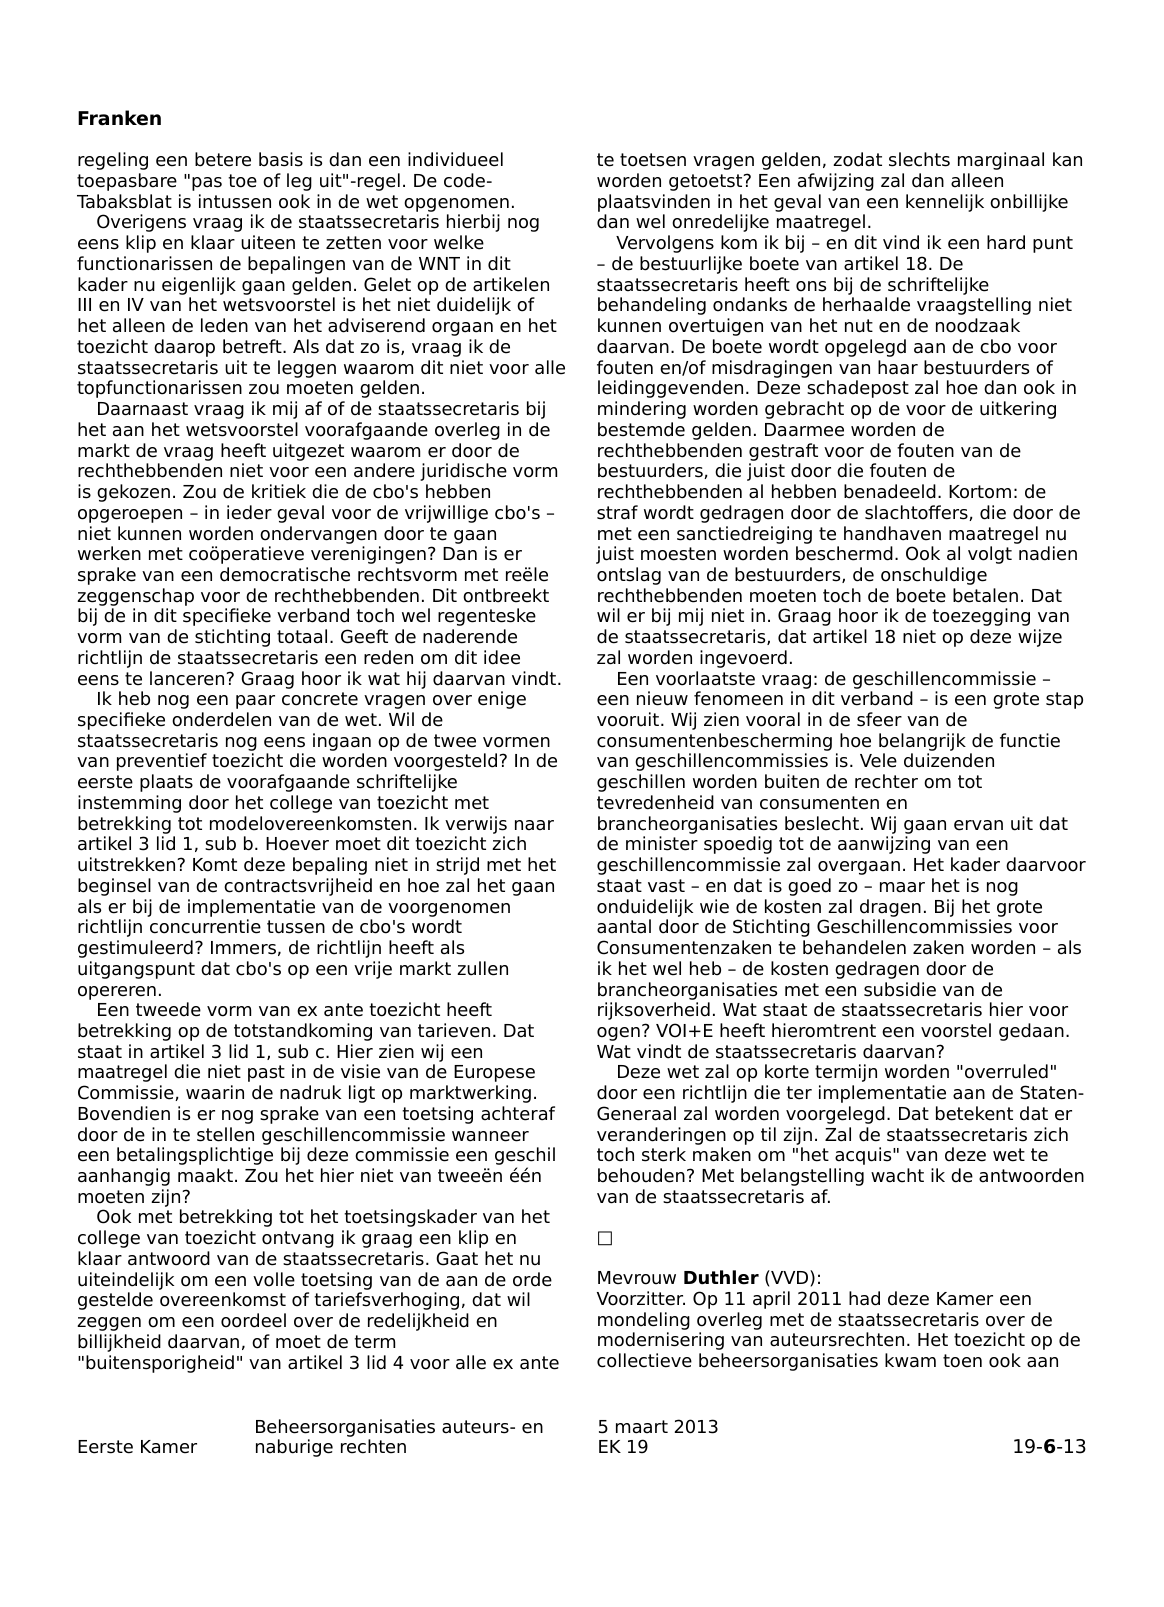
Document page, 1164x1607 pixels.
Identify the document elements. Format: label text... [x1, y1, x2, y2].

text □ [596, 1227, 1087, 1248]
text Voorzitter. Op 11 april 2011 had deze Kamer een mondeling overleg met de staatssecretaris over de modernisering van auteursrechten. Het toezicht op de collectieve beheersorganisaties kwam toen ook aan [596, 1289, 1087, 1372]
text Overigens vraag ik de staatssecretaris hierbij nog eens klip en klaar uiteen te zetten voor welke functionarissen de bepalingen van de WNT in dit kader nu eigenlijk gaan gelden. Gelet op de artikelen III en IV van het wetsvoorstel is het niet duidelijk of het alleen de leden van het adviserend orgaan en het toezicht daarop betreft. Als dat zo is, vraag ik de staatssecretaris uit te leggen waarom dit niet voor alle topfunctionarissen zou moeten gelden. [77, 212, 567, 399]
text Daarnaast vraag ik mij af of de staatssecretaris bij het aan het wetsvoorstel voorafgaande overleg in de markt de vraag heeft uitgezet waarom er door de rechthebbenden niet voor een andere juridische vorm is gekozen. Zou de kritiek die de cbo's hebben opgeroepen – in ieder geval voor de vrijwillige cbo's – niet kunnen worden ondervangen door te gaan werken met coöperatieve verenigingen? Dan is er sprake van een democratische rechtsvorm met reële zeggenschap voor de rechthebbenden. Dit ontbreekt bij de in dit specifieke verband toch wel regenteske vorm van de stichting totaal. Geeft de naderende richtlijn de staatssecretaris een reden om dit idee eens te lanceren? Graag hoor ik wat hij daarvan vindt. [77, 399, 567, 689]
text Een voorlaatste vraag: de geschillencommissie – een nieuw fenomeen in dit verband – is een grote stap vooruit. Wij zien vooral in de sfeer van de consumentenbescherming hoe belangrijk de functie van geschillencommissies is. Vele duizenden geschillen worden buiten de rechter om tot tevredenheid van consumenten en brancheorganisaties beslecht. Wij gaan ervan uit dat de minister spoedig tot de aanwijzing van een geschillencommissie zal overgaan. Het kader daarvoor staat vast – en dat is goed zo – maar het is nog onduidelijk wie de kosten zal dragen. Bij het grote aantal door de Stichting Geschillencommissies voor Consumentenzaken te behandelen zaken worden – als ik het wel heb – de kosten gedragen door de brancheorganisaties met een subsidie van de rijksoverheid. Wat staat de staatssecretaris hier voor ogen? VOI+E heeft hieromtrent een voorstel gedaan. Wat vindt de staatssecretaris daarvan? [596, 668, 1087, 1062]
text Een tweede vorm van ex ante toezicht heeft betrekking op de totstandkoming van tarieven. Dat staat in artikel 3 lid 1, sub c. Hier zien wij een maatregel die niet past in de visie van de Europese Commissie, waarin de nadruk ligt op marktwerking. Bovendien is er nog sprake van een toetsing achteraf door de in te stellen geschillencommissie wanneer een betalingsplichtige bij deze commissie een geschil aanhangig maakt. Zou het hier niet van tweeën één moeten zijn? [77, 1000, 567, 1207]
text Deze wet zal op korte termijn worden "overruled" door een richtlijn die ter implementatie aan de Staten-Generaal zal worden voorgelegd. Dat betekent dat er veranderingen op til zijn. Zal de staatssecretaris zich toch sterk maken om "het acquis" van deze wet te behouden? Met belangstelling wacht ik de antwoorden van de staatssecretaris af. [596, 1062, 1087, 1207]
text Ook met betrekking tot het toetsingskader van het college van toezicht ontvang ik graag een klip en klaar antwoord van de staatssecretaris. Gaat het nu uiteindelijk om een volle toetsing van de aan de orde gestelde overeenkomst of tariefsverhoging, dat wil zeggen om een oordeel over de redelijkheid en billijkheid daarvan, of moet de term "buitensporigheid" van artikel 3 lid 4 voor alle ex ante [77, 1207, 567, 1373]
text Ik heb nog een paar concrete vragen over enige specifieke onderdelen van de wet. Wil de staatssecretaris nog eens ingaan op de twee vormen van preventief toezicht die worden voorgesteld? In de eerste plaats de voorafgaande schriftelijke instemming door het college van toezicht met betrekking tot modelovereenkomsten. Ik verwijs naar artikel 3 lid 1, sub b. Hoever moet dit toezicht zich uitstrekken? Komt deze bepaling niet in strijd met het beginsel van de contractsvrijheid en hoe zal het gaan als er bij de implementatie van de voorgenomen richtlijn concurrentie tussen de cbo's wordt gestimuleerd? Immers, de richtlijn heeft als uitgangspunt dat cbo's op een vrije markt zullen opereren. [77, 689, 567, 1000]
text Vervolgens kom ik bij – en dit vind ik een hard punt – de bestuurlijke boete van artikel 18. De staatssecretaris heeft ons bij de schriftelijke behandeling ondanks de herhaalde vraagstelling niet kunnen overtuigen van het nut en de noodzaak daarvan. De boete wordt opgelegd aan de cbo voor fouten en/of misdragingen van haar bestuurders of leidinggevenden. Deze schadepost zal hoe dan ook in mindering worden gebracht op de voor de uitkering bestemde gelden. Daarmee worden de rechthebbenden gestraft voor de fouten van de bestuurders, die juist door die fouten de rechthebbenden al hebben benadeeld. Kortom: de straf wordt gedragen door de slachtoffers, die door de met een sanctiedreiging te handhaven maatregel nu juist moesten worden beschermd. Ook al volgt nadien ontslag van de bestuurders, de onschuldige rechthebbenden moeten toch de boete betalen. Dat wil er bij mij niet in. Graag hoor ik de toezegging van de staatssecretaris, dat artikel 18 niet op deze wijze zal worden ingevoerd. [596, 233, 1087, 668]
text te toetsen vragen gelden, zodat slechts marginaal kan worden getoetst? Een afwijzing zal dan alleen plaatsvinden in het geval van een kennelijk onbillijke dan wel onredelijke maatregel. [596, 150, 1087, 233]
text Mevrouw Duthler (VVD): [596, 1268, 1087, 1289]
text regeling een betere basis is dan een individueel toepasbare "pas toe of leg uit"-regel. De code-Tabaksblat is intussen ook in de wet opgenomen. [77, 150, 567, 212]
